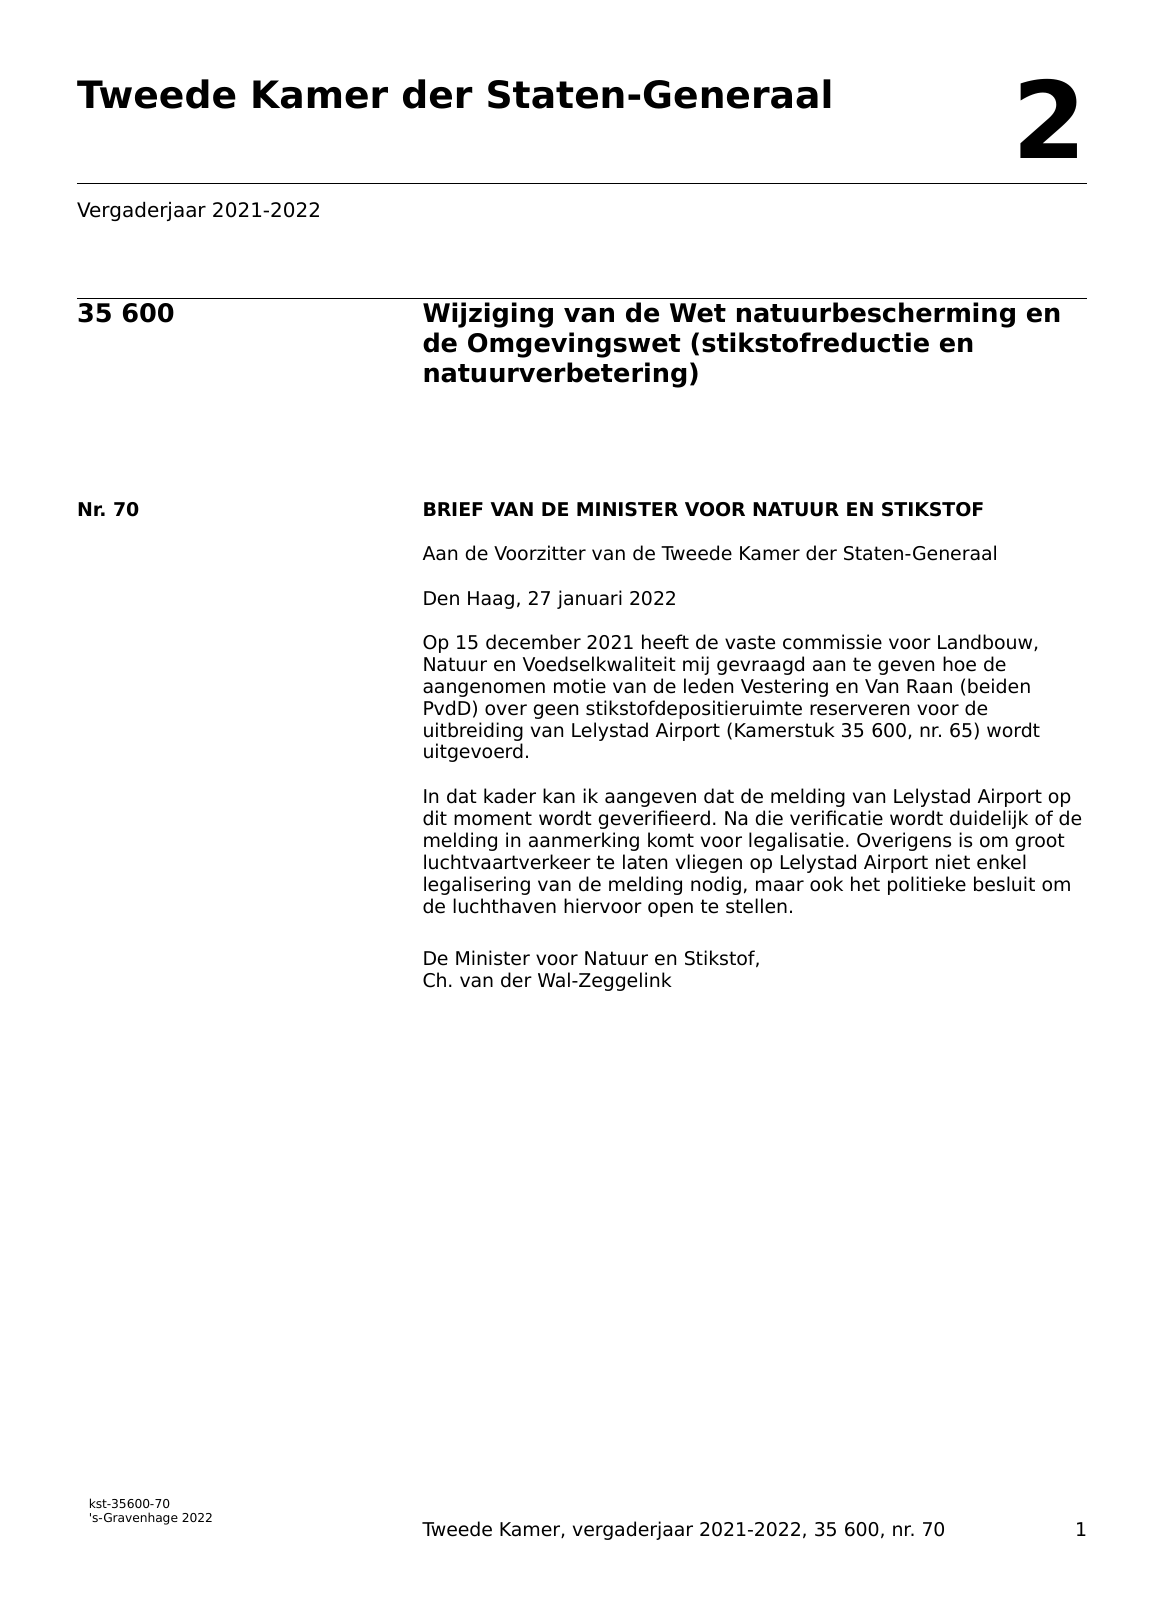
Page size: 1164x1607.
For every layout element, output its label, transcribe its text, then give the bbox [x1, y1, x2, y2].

text Op 15 december 2021 heeft de vaste commissie voor Landbouw, Natuur en Voedselkwaliteit mij gevraagd aan te geven hoe de aangenomen motie van de leden Vestering en Van Raan (beiden PvdD) over geen stikstofdepositieruimte reserveren voor de uitbreiding van Lelystad Airport (Kamerstuk 35 600, nr. 65) wordt uitgevoerd. [422, 632, 1087, 763]
table_header 2 [886, 59, 1087, 183]
text 's-Gravenhage 2022 [88, 1511, 323, 1525]
text Aan de Voorzitter van de Tweede Kamer der Staten-Generaal [422, 543, 1087, 565]
subtitle Nr. 70 BRIEF VAN DE MINISTER VOOR NATUUR EN STIKSTOF [77, 499, 1087, 521]
subtitle 35 600 Wijziging van de Wet natuurbescherming en de Omgevingswet (stikstofreductie en natuurverbetering) [77, 299, 1087, 388]
table_cell Vergaderjaar 2021-2022 [77, 184, 1087, 298]
text In dat kader kan ik aangeven dat de melding van Lelystad Airport op dit moment wordt geverifieerd. Na die verificatie wordt duidelijk of de melding in aanmerking komt voor legalisatie. Overigens is om groot luchtvaartverkeer te laten vliegen op Lelystad Airport niet enkel legalisering van de melding nodig, maar ook het politieke besluit om de luchthaven hiervoor open te stellen. [422, 786, 1087, 917]
table_header Tweede Kamer der Staten-Generaal [77, 59, 886, 183]
text kst-35600-70 [88, 1497, 323, 1511]
text Den Haag, 27 januari 2022 [422, 587, 1087, 609]
text De Minister voor Natuur en Stikstof, Ch. van der Wal-Zeggelink [422, 947, 1087, 991]
